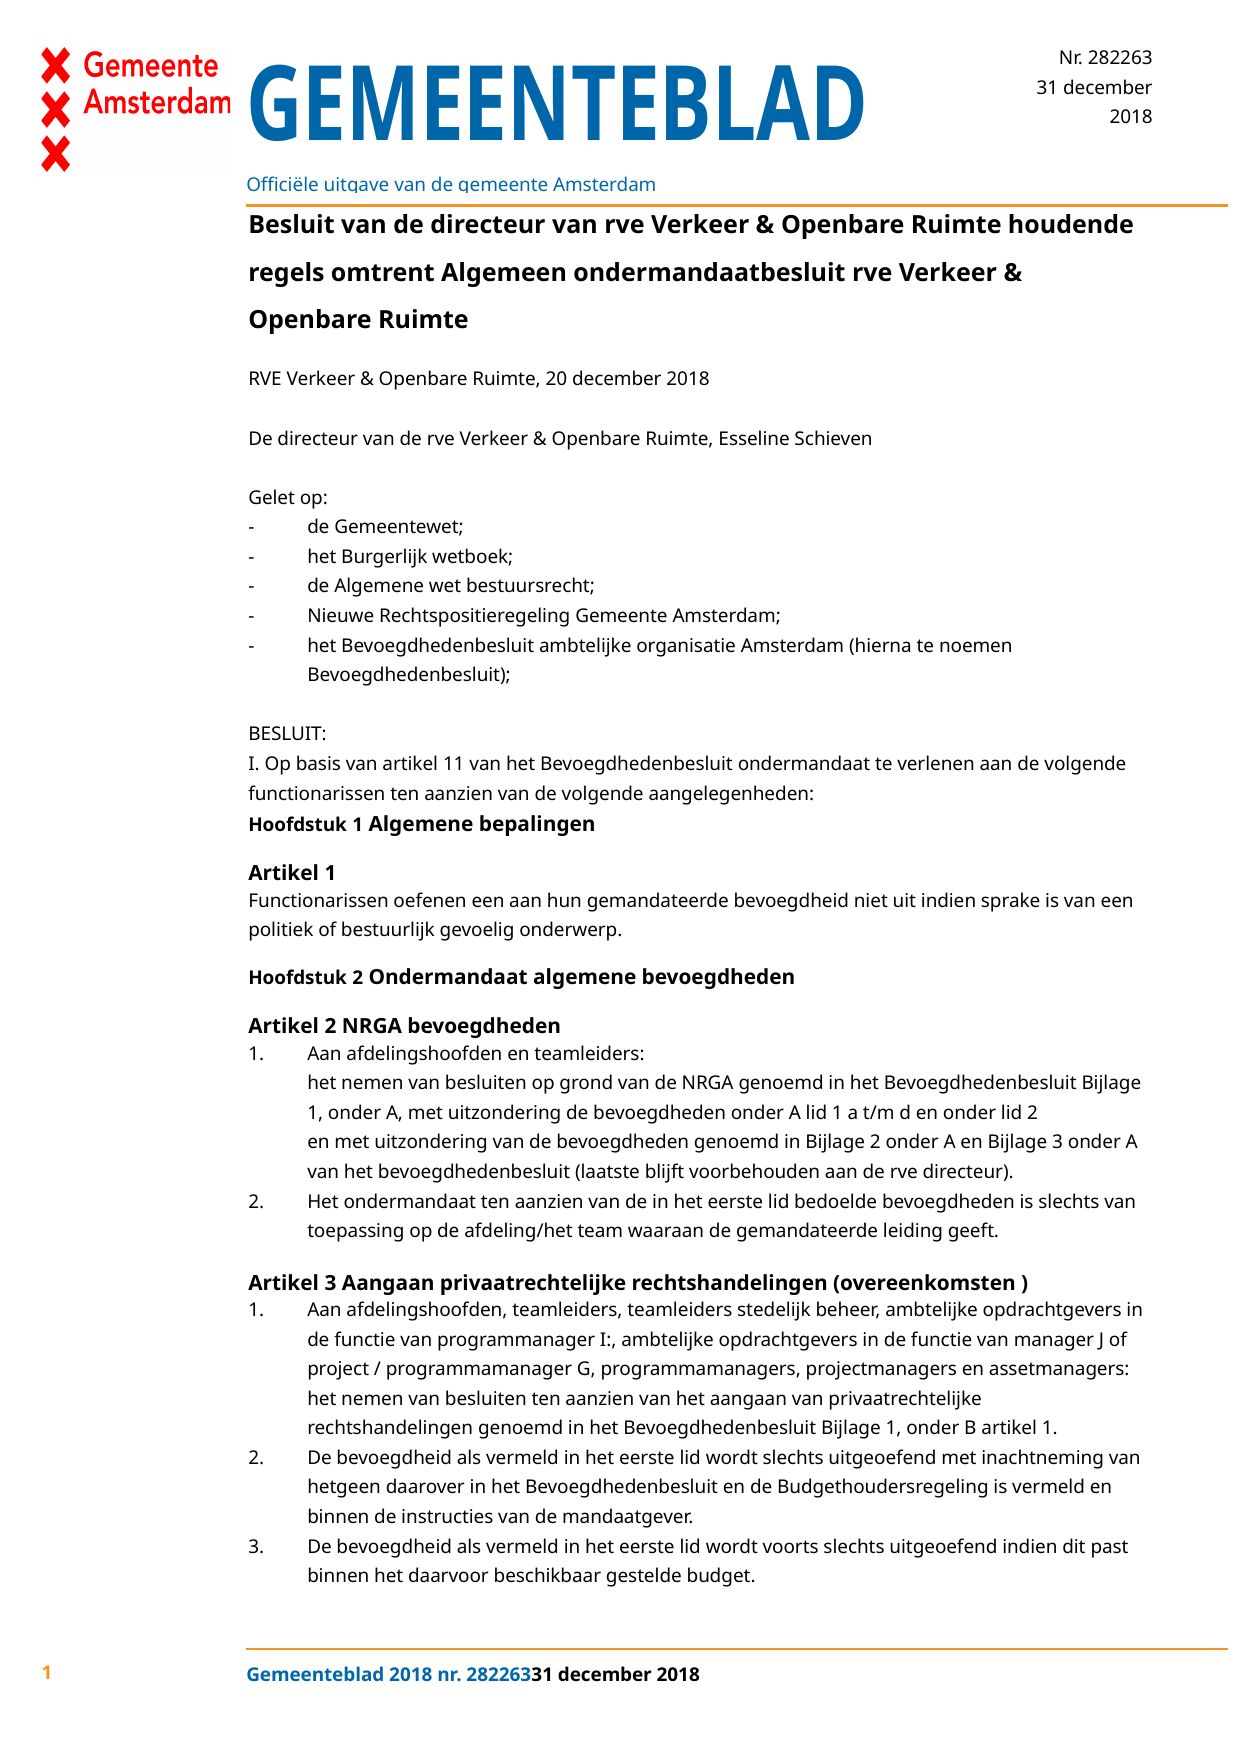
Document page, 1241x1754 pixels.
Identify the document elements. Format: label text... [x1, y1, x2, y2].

list het nemen van besluiten op grond van de NRGA genoemd in het Bevoegdhedenbesluit Bijlage 1, onder A, met uitzondering de bevoegdheden onder A lid 1 a t/m d en onder lid 2 [248, 1069, 1152, 1125]
list het Bevoegdhedenbesluit ambtelijke organisatie Amsterdam (hierna te noemen Bevoegdhedenbesluit); [248, 632, 1152, 687]
text Artikel 3 Aangaan privaatrechtelijke rechtshandelingen (overeenkomsten ) [248, 1268, 1152, 1296]
text Hoofdstuk 1 Algemene bepalingen [248, 809, 1152, 838]
list De bevoegdheid als vermeld in het eerste lid wordt slechts uitgeoefend met inachtneming van hetgeen daarover in het Bevoegdhedenbesluit en de Budgethoudersregeling is vermeld en binnen de instructies van de mandaatgever. [248, 1444, 1152, 1529]
list Het ondermandaat ten aanzien van de in het eerste lid bedoelde bevoegdheden is slechts van toepassing op de afdeling/het team waaraan de gemandateerde leiding geeft. [248, 1188, 1152, 1243]
list het Burgerlijk wetboek; [248, 543, 1152, 569]
list de Gemeentewet; [248, 513, 1152, 539]
text Artikel 2 NRGA bevoegdheden [248, 1011, 1152, 1040]
text Besluit van de directeur van rve Verkeer & Openbare Ruimte houdende regels omtrent Algemeen ondermandaatbesluit rve Verkeer & Openbare Ruimte [248, 207, 1152, 336]
text De directeur van de rve Verkeer & Openbare Ruimte, Esseline Schieven [248, 425, 1152, 450]
picture [41, 47, 231, 172]
list en met uitzondering van de bevoegdheden genoemd in Bijlage 2 onder A en Bijlage 3 onder A van het bevoegdhedenbesluit (laatste blijft voorbehouden aan de rve directeur). [248, 1129, 1152, 1184]
text Gelet op: [248, 484, 1152, 509]
text Artikel 1 [248, 858, 1152, 887]
text BESLUIT: [248, 721, 1152, 746]
list de Algemene wet bestuursrecht; [248, 573, 1152, 598]
text Functionarissen oefenen een aan hun gemandateerde bevoegdheid niet uit indien sprake is van een politiek of bestuurlijk gevoelig onderwerp. [248, 887, 1152, 942]
list Aan afdelingshoofden en teamleiders: [248, 1040, 1152, 1066]
text RVE Verkeer & Openbare Ruimte, 20 december 2018 [248, 366, 1152, 391]
text Hoofdstuk 2 Ondermandaat algemene bevoegdheden [248, 962, 1152, 991]
text I. Op basis van artikel 11 van het Bevoegdhedenbesluit ondermandaat te verlenen aan de volgende functionarissen ten aanzien van de volgende aangelegenheden: [248, 750, 1152, 805]
list De bevoegdheid als vermeld in het eerste lid wordt voorts slechts uitgeoefend indien dit past binnen het daarvoor beschikbaar gestelde budget. [248, 1533, 1152, 1588]
list Aan afdelingshoofden, teamleiders, teamleiders stedelijk beheer, ambtelijke opdrachtgevers in de functie van programmanager I:, ambtelijke opdrachtgevers in de functie van manager J of project / programmamanager G, programmamanagers, projectmanagers en assetmanagers: het nemen van besluiten ten aanzien van het aangaan van privaatrechtelijke rechtshandelingen genoemd in het Bevoegdhedenbesluit Bijlage 1, onder B artikel 1. [248, 1296, 1152, 1440]
list Nieuwe Rechtspositieregeling Gemeente Amsterdam; [248, 602, 1152, 628]
